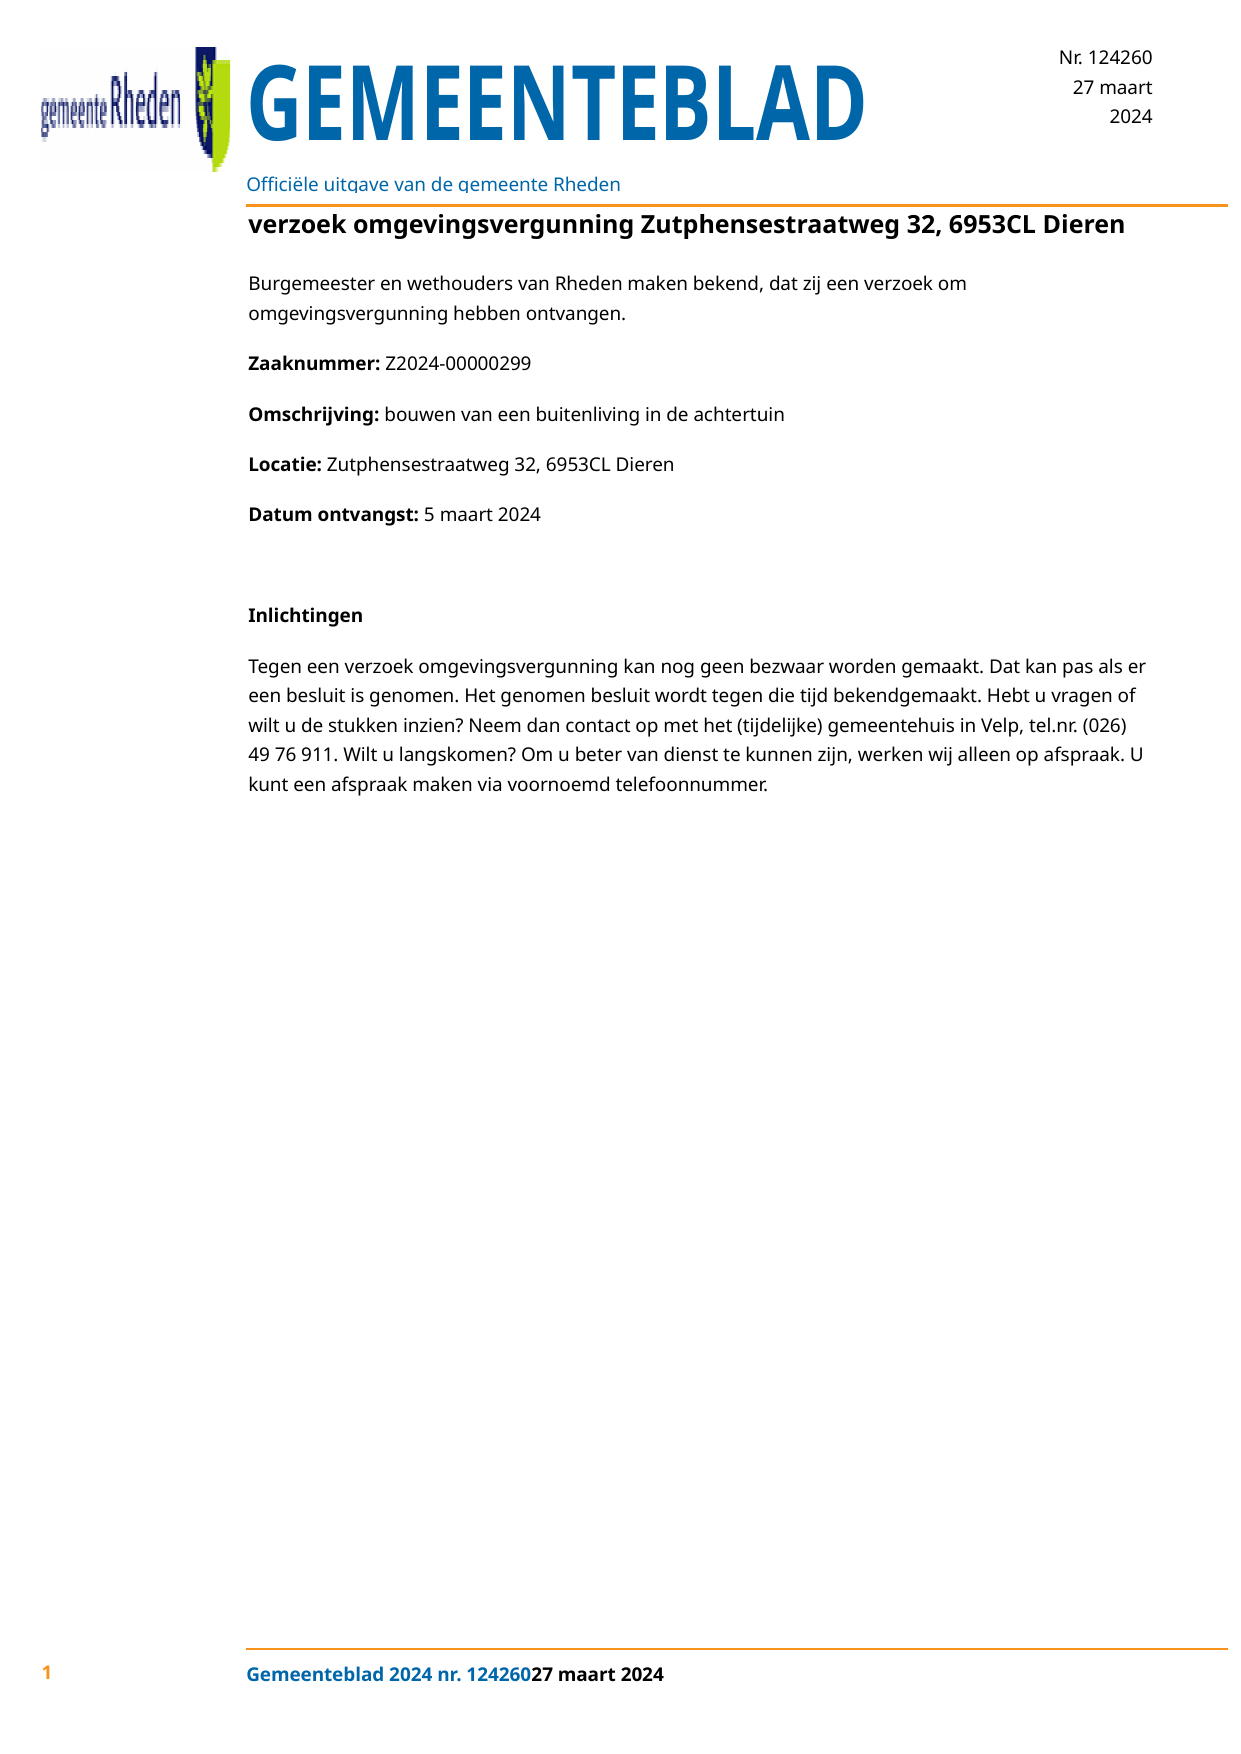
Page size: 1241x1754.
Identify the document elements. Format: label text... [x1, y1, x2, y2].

text Zaaknummer: Z2024-00000299 [248, 350, 1152, 376]
text Inlichtingen [248, 602, 1152, 628]
text Burgemeester en wethouders van Rheden maken bekend, dat zij een verzoek om omgevingsvergunning hebben ontvangen. [248, 270, 1152, 326]
text Tegen een verzoek omgevingsvergunning kan nog geen bezwaar worden gemaakt. Dat kan pas als er een besluit is genomen. Het genomen besluit wordt tegen die tijd bekendgemaakt. Hebt u vragen of wilt u de stukken inzien? Neem dan contact op met het (tijdelijke) gemeentehuis in Velp, tel.nr. (026) 49 76 911. Wilt u langskomen? Om u beter van dienst te kunnen zijn, werken wij alleen op afspraak. U kunt een afspraak maken via voornoemd telefoonnummer. [248, 653, 1152, 797]
text Datum ontvangst: 5 maart 2024 [248, 502, 1152, 527]
text Locatie: Zutphensestraatweg 32, 6953CL Dieren [248, 451, 1152, 477]
text Omschrijving: bouwen van een buitenliving in de achtertuin [248, 401, 1152, 426]
text verzoek omgevingsvergunning Zutphensestraatweg 32, 6953CL Dieren [248, 207, 1152, 241]
picture [41, 47, 231, 172]
